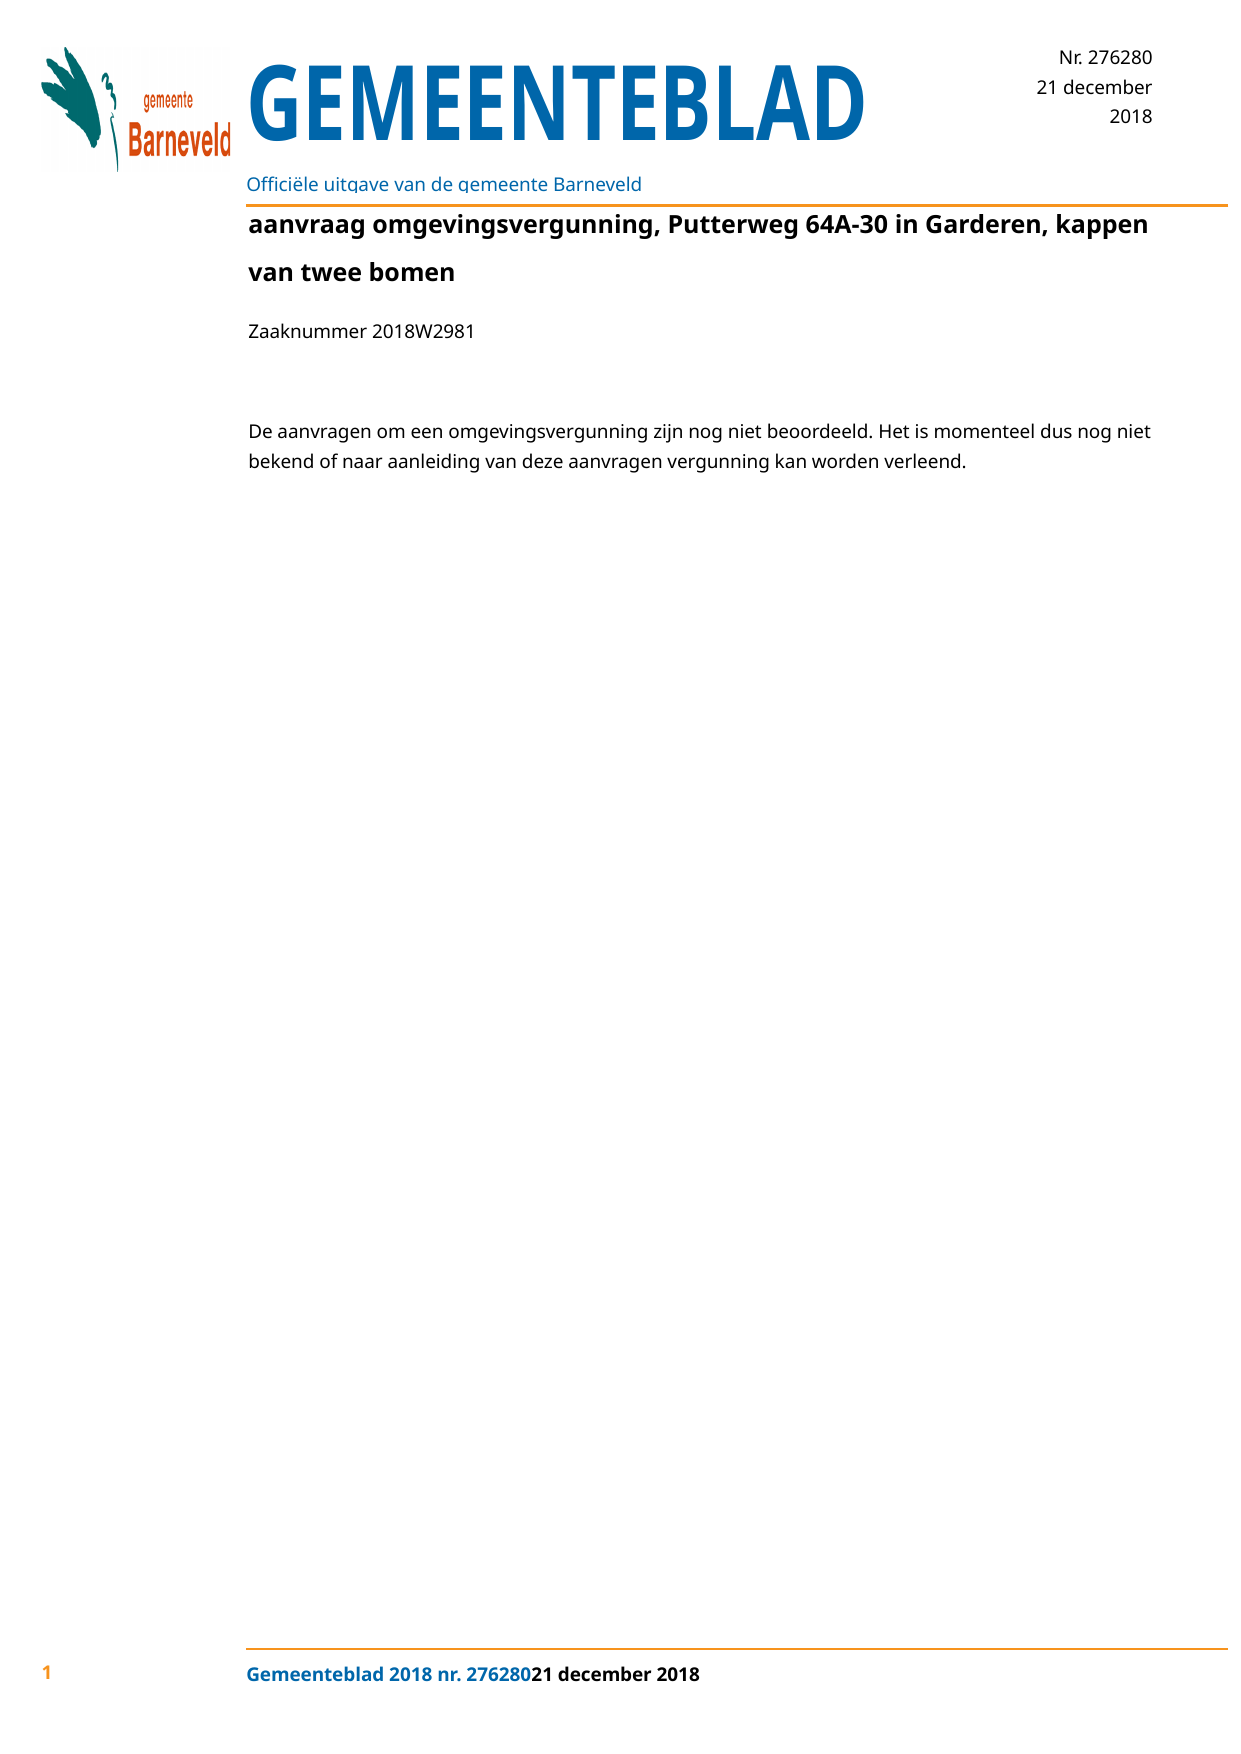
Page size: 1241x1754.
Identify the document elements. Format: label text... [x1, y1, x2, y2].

text aanvraag omgevingsvergunning, Putterweg 64A-30 in Garderen, kappen van twee bomen [248, 207, 1152, 288]
text De aanvragen om een omgevingsvergunning zijn nog niet beoordeeld. Het is momenteel dus nog niet bekend of naar aanleiding van deze aanvragen vergunning kan worden verleend. [248, 419, 1152, 474]
text Zaaknummer 2018W2981 [248, 318, 1152, 344]
picture [41, 47, 231, 172]
